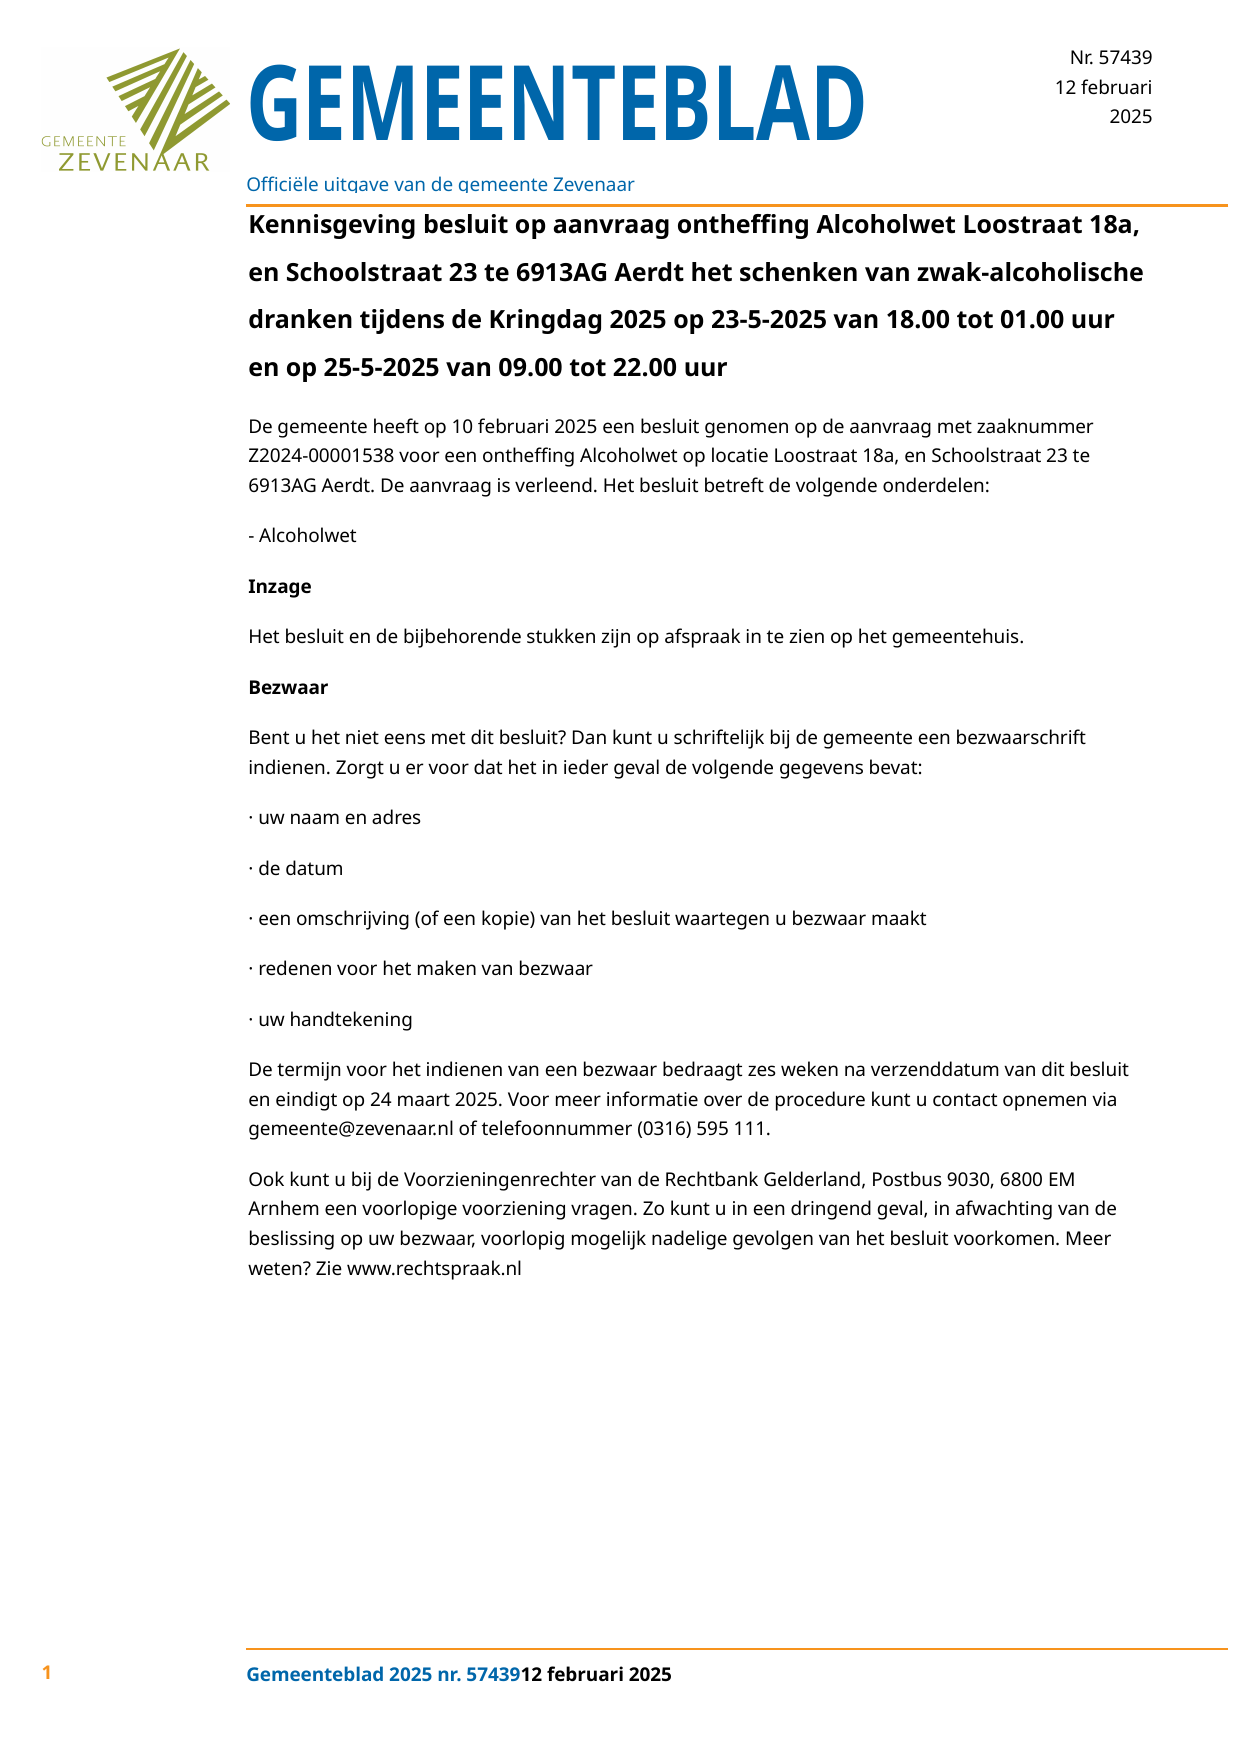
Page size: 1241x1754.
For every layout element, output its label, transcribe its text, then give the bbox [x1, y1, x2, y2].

text · uw handtekening [248, 1006, 1152, 1032]
picture [41, 47, 231, 172]
text De termijn voor het indienen van een bezwaar bedraagt zes weken na verzenddatum van dit besluit en eindigt op 24 maart 2025. Voor meer informatie over de procedure kunt u contact opnemen via gemeente@zevenaar.nl of telefoonnummer (0316) 595 111. [248, 1056, 1152, 1141]
text Inzage [248, 573, 1152, 599]
text De gemeente heeft op 10 februari 2025 een besluit genomen op de aanvraag met zaaknummer Z2024-00001538 voor een ontheffing Alcoholwet op locatie Loostraat 18a, en Schoolstraat 23 te 6913AG Aerdt. De aanvraag is verleend. Het besluit betreft de volgende onderdelen: [248, 413, 1152, 498]
text - Alcoholwet [248, 523, 1152, 548]
text Ook kunt u bij de Voorzieningenrechter van de Rechtbank Gelderland, Postbus 9030, 6800 EM Arnhem een voorlopige voorziening vragen. Zo kunt u in een dringend geval, in afwachting van de beslissing op uw bezwaar, voorlopig mogelijk nadelige gevolgen van het besluit voorkomen. Meer weten? Zie www.rechtspraak.nl [248, 1166, 1152, 1281]
text · een omschrijving (of een kopie) van het besluit waartegen u bezwaar maakt [248, 905, 1152, 931]
text Bezwaar [248, 674, 1152, 700]
text · redenen voor het maken van bezwaar [248, 956, 1152, 981]
text Bent u het niet eens met dit besluit? Dan kunt u schriftelijk bij de gemeente een bezwaarschrift indienen. Zorgt u er voor dat het in ieder geval de volgende gegevens bevat: [248, 724, 1152, 780]
text · uw naam en adres [248, 804, 1152, 830]
text Kennisgeving besluit op aanvraag ontheffing Alcoholwet Loostraat 18a, en Schoolstraat 23 te 6913AG Aerdt het schenken van zwak-alcoholische dranken tijdens de Kringdag 2025 op 23-5-2025 van 18.00 tot 01.00 uur en op 25-5-2025 van 09.00 tot 22.00 uur [248, 207, 1152, 384]
text Het besluit en de bijbehorende stukken zijn op afspraak in te zien op het gemeentehuis. [248, 623, 1152, 649]
text · de datum [248, 855, 1152, 881]
